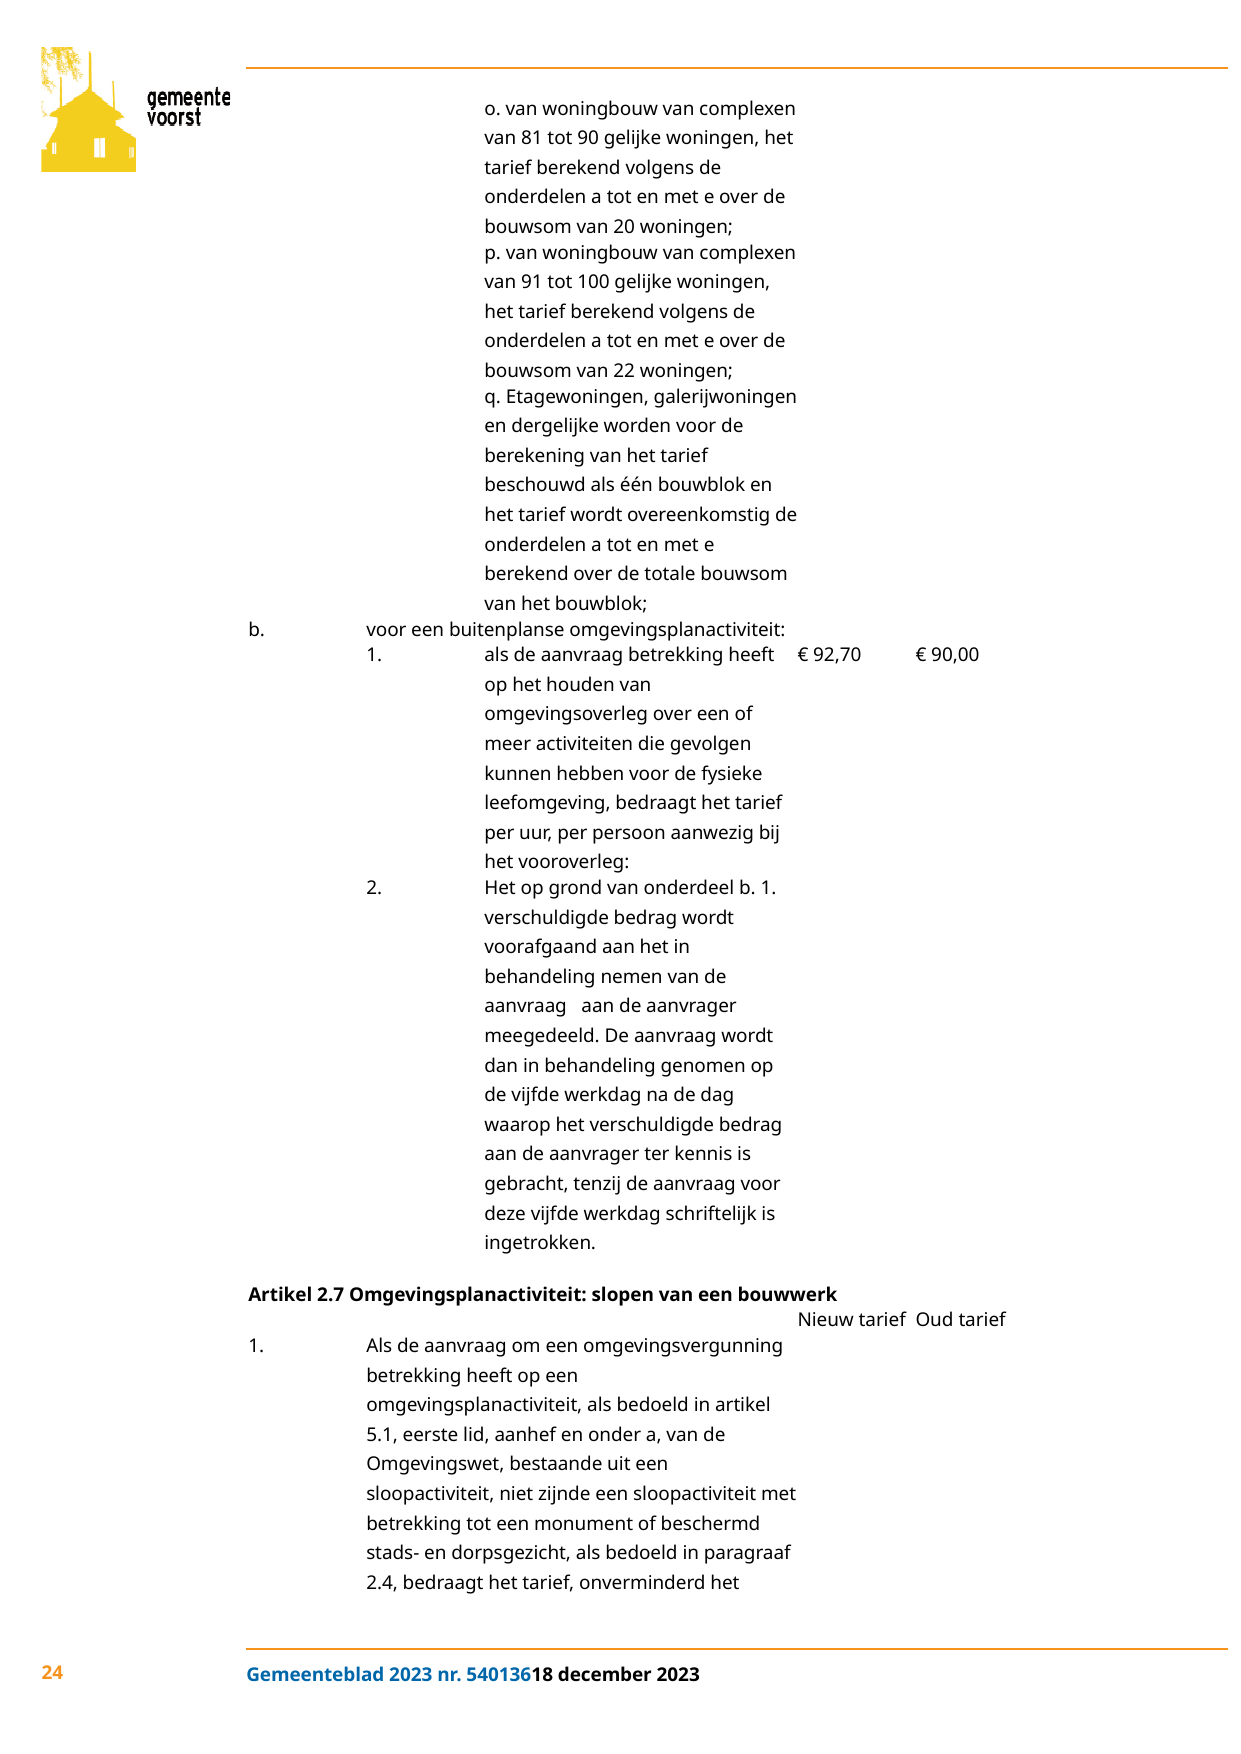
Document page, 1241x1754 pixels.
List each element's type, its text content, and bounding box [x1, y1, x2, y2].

table_cell [248, 239, 366, 383]
table_cell [915, 383, 1033, 616]
table_cell [248, 95, 366, 239]
table_cell € 90,00 [915, 641, 1033, 874]
table_cell [484, 1306, 679, 1332]
table_cell € 92,70 [797, 641, 915, 874]
table_cell b. [248, 616, 366, 641]
table_cell [248, 383, 366, 616]
table_cell [248, 1255, 366, 1281]
table_cell [248, 641, 366, 874]
table_cell Artikel 2.7 Omgevingsplanactiviteit: slopen van een bouwwerk [248, 1281, 1033, 1306]
table_cell [679, 1255, 797, 1281]
table_cell q. Etagewoningen, galerijwoningen en dergelijke worden voor de berekening van het tarief beschouwd als één bouwblok en het tarief wordt overeenkomstig de onderdelen a tot en met e berekend over de totale bouwsom van het bouwblok; [484, 383, 797, 616]
table_cell [915, 616, 1033, 641]
table_cell [679, 1306, 797, 1332]
table_cell Oud tarief [915, 1306, 1033, 1332]
table_cell als de aanvraag betrekking heeft op het houden van omgevingsoverleg over een of meer activiteiten die gevolgen kunnen hebben voor de fysieke leefomgeving, bedraagt het tarief per uur, per persoon aanwezig bij het vooroverleg: [484, 641, 797, 874]
table_cell [797, 874, 915, 1255]
table_cell [484, 1255, 679, 1281]
table_cell [366, 1255, 484, 1281]
table_cell [366, 383, 484, 616]
table_cell [797, 95, 915, 239]
table_cell p. van woningbouw van complexen van 91 tot 100 gelijke woningen, het tarief berekend volgens de onderdelen a tot en met e over de bouwsom van 22 woningen; [484, 239, 797, 383]
table_cell Het op grond van onderdeel b. 1. verschuldigde bedrag wordt voorafgaand aan het in behandeling nemen van de aanvraag aan de aanvrager meegedeeld. De aanvraag wordt dan in behandeling genomen op de vijfde werkdag na de dag waarop het verschuldigde bedrag aan de aanvrager ter kennis is gebracht, tenzij de aanvraag voor deze vijfde werkdag schriftelijk is ingetrokken. [484, 874, 797, 1255]
table_cell [797, 383, 915, 616]
table_cell [797, 616, 915, 641]
table_cell Nieuw tarief [797, 1306, 915, 1332]
picture [41, 47, 231, 172]
table_cell 1. [366, 641, 484, 874]
table_cell [797, 1255, 915, 1281]
table_cell [915, 1332, 1033, 1594]
table_cell [915, 95, 1033, 239]
table_cell [248, 1306, 366, 1332]
table_cell voor een buitenplanse omgevingsplanactiviteit: [366, 616, 797, 641]
table_cell [366, 239, 484, 383]
table_cell [915, 1255, 1033, 1281]
table_cell [915, 239, 1033, 383]
table_cell [797, 239, 915, 383]
table_cell [366, 95, 484, 239]
table_cell 1. [248, 1332, 366, 1594]
table_cell 2. [366, 874, 484, 1255]
table_cell o. van woningbouw van complexen van 81 tot 90 gelijke woningen, het tarief berekend volgens de onderdelen a tot en met e over de bouwsom van 20 woningen; [484, 95, 797, 239]
table_cell Als de aanvraag om een omgevingsvergunning betrekking heeft op een omgevingsplanactiviteit, als bedoeld in artikel 5.1, eerste lid, aanhef en onder a, van de Omgevingswet, bestaande uit een sloopactiviteit, niet zijnde een sloopactiviteit met betrekking tot een monument of beschermd stads- en dorpsgezicht, als bedoeld in paragraaf 2.4, bedraagt het tarief, onverminderd het [366, 1332, 797, 1594]
table_cell [797, 1332, 915, 1594]
table_cell [248, 874, 366, 1255]
table_cell [366, 1306, 484, 1332]
table_cell [915, 874, 1033, 1255]
